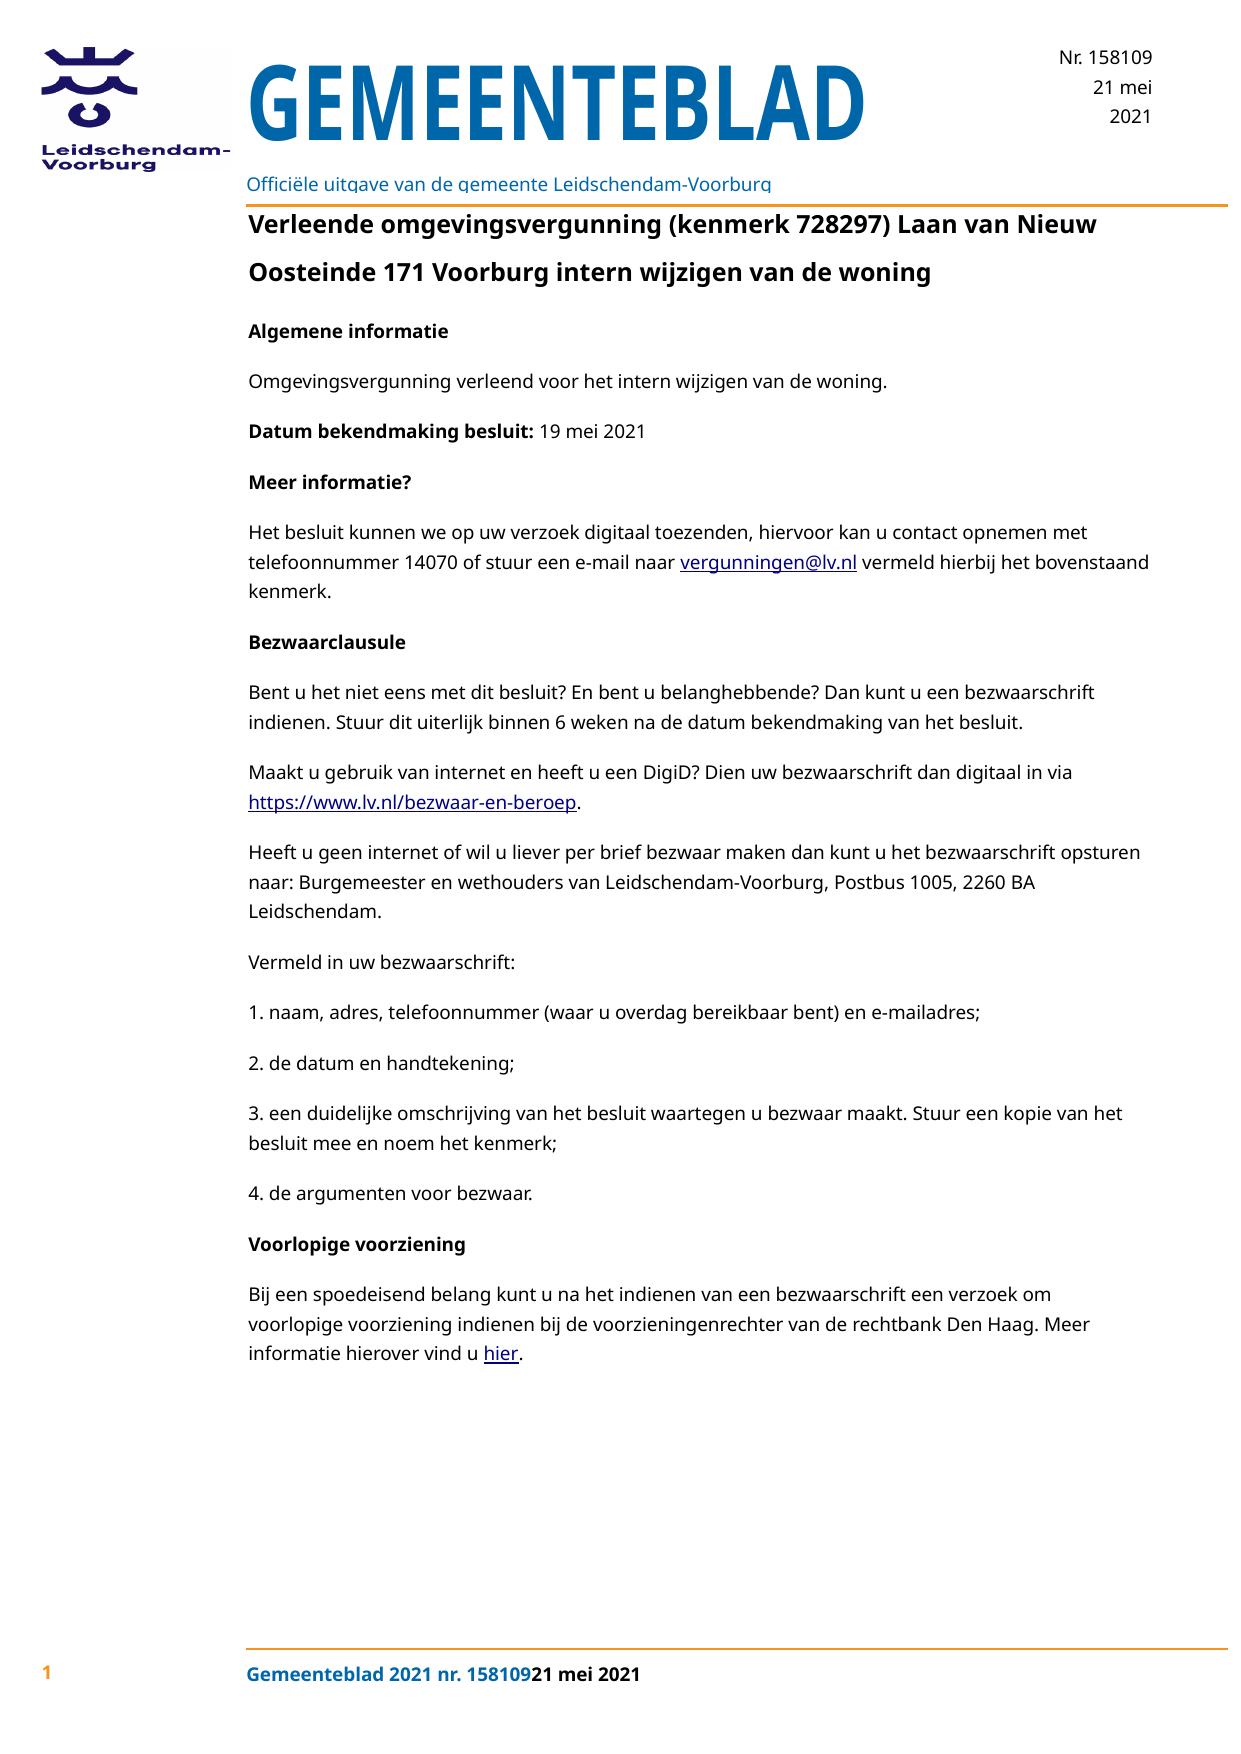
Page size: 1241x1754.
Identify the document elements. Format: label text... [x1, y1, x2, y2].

text Meer informatie? [248, 469, 1152, 495]
text Verleende omgevingsvergunning (kenmerk 728297) Laan van Nieuw Oosteinde 171 Voorburg intern wijzigen van de woning [248, 207, 1152, 288]
text 1. naam, adres, telefoonnummer (waar u overdag bereikbaar bent) en e-mailadres; [248, 999, 1152, 1025]
text Maakt u gebruik van internet en heeft u een DigiD? Dien uw bezwaarschrift dan digitaal in via https://www.lv.nl/bezwaar-en-beroep. [248, 759, 1152, 815]
text Voorlopige voorziening [248, 1231, 1152, 1257]
text 2. de datum en handtekening; [248, 1050, 1152, 1076]
text Datum bekendmaking besluit: 19 mei 2021 [248, 419, 1152, 444]
text Bij een spoedeisend belang kunt u na het indienen van een bezwaarschrift een verzoek om voorlopige voorziening indienen bij de voorzieningenrechter van de rechtbank Den Haag. Meer informatie hierover vind u hier. [248, 1281, 1152, 1366]
text Bent u het niet eens met dit besluit? En bent u belanghebbende? Dan kunt u een bezwaarschrift indienen. Stuur dit uiterlijk binnen 6 weken na de datum bekendmaking van het besluit. [248, 679, 1152, 735]
text Algemene informatie [248, 318, 1152, 344]
text Omgevingsvergunning verleend voor het intern wijzigen van de woning. [248, 368, 1152, 394]
text 4. de argumenten voor bezwaar. [248, 1180, 1152, 1206]
text Bezwaarclausule [248, 629, 1152, 655]
text 3. een duidelijke omschrijving van het besluit waartegen u bezwaar maakt. Stuur een kopie van het besluit mee en noem het kenmerk; [248, 1100, 1152, 1156]
text Heeft u geen internet of wil u liever per brief bezwaar maken dan kunt u het bezwaarschrift opsturen naar: Burgemeester en wethouders van Leidschendam-Voorburg, Postbus 1005, 2260 BA Leidschendam. [248, 839, 1152, 924]
text Het besluit kunnen we op uw verzoek digitaal toezenden, hiervoor kan u contact opnemen met telefoonnummer 14070 of stuur een e-mail naar vergunningen@lv.nl vermeld hierbij het bovenstaand kenmerk. [248, 519, 1152, 604]
text Vermeld in uw bezwaarschrift: [248, 949, 1152, 975]
picture [41, 47, 231, 172]
